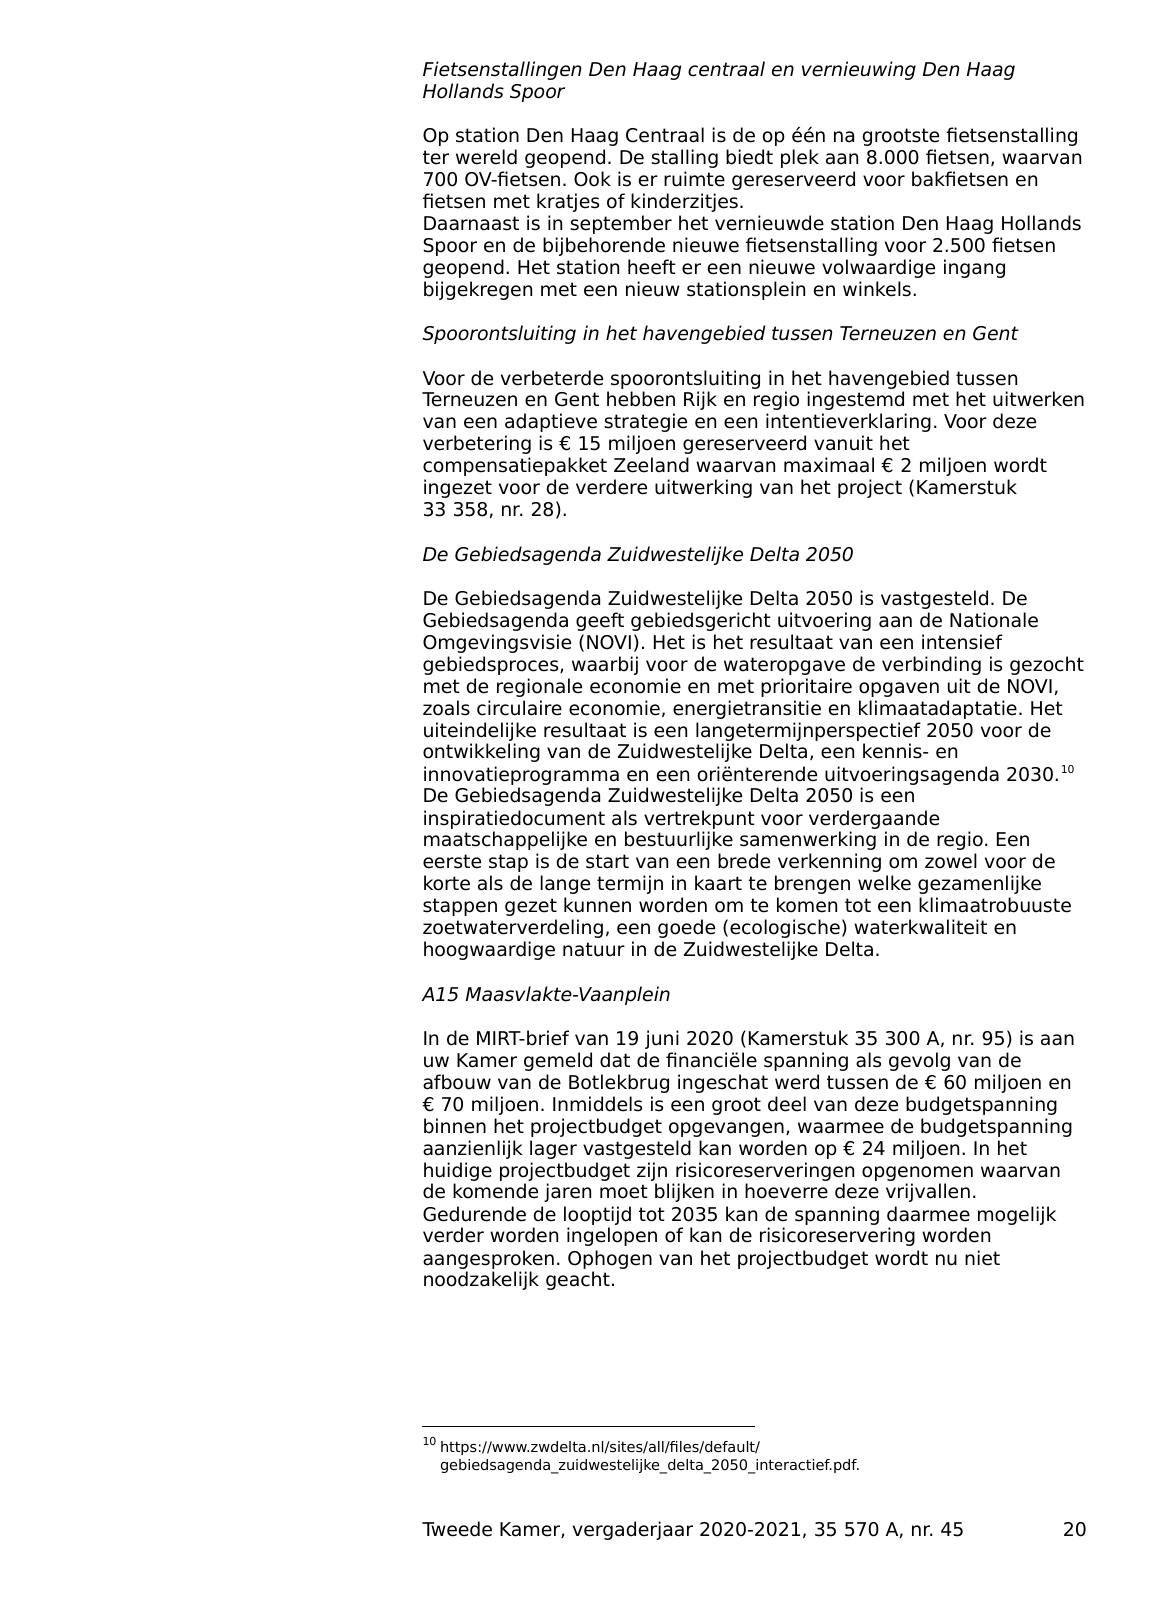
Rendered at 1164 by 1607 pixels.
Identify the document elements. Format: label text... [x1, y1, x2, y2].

subtitle Spoorontsluiting in het havengebied tussen Terneuzen en Gent [422, 323, 1087, 345]
text In de MIRT-brief van 19 juni 2020 (Kamerstuk 35 300 A, nr. 95) is aan uw Kamer gemeld dat de financiële spanning als gevolg van de afbouw van de Botlekbrug ingeschat werd tussen de € 60 miljoen en € 70 miljoen. Inmiddels is een groot deel van deze budgetspanning binnen het projectbudget opgevangen, waarmee de budgetspanning aanzienlijk lager vastgesteld kan worden op € 24 miljoen. In het huidige projectbudget zijn risicoreserveringen opgenomen waarvan de komende jaren moet blijken in hoeverre deze vrijvallen. Gedurende de looptijd tot 2035 kan de spanning daarmee mogelijk verder worden ingelopen of kan de risicoreservering worden aangesproken. Ophogen van het projectbudget wordt nu niet noodzakelijk geacht. [422, 1028, 1087, 1291]
text De Gebiedsagenda Zuidwestelijke Delta 2050 is vastgesteld. De Gebiedsagenda geeft gebiedsgericht uitvoering aan de Nationale Omgevingsvisie (NOVI). Het is het resultaat van een intensief gebiedsproces, waarbij voor de wateropgave de verbinding is gezocht met de regionale economie en met prioritaire opgaven uit de NOVI, zoals circulaire economie, energietransitie en klimaatadaptatie. Het uiteindelijke resultaat is een langetermijnperspectief 2050 voor de ontwikkeling van de Zuidwestelijke Delta, een kennis- en innovatieprogramma en een oriënterende uitvoeringsagenda 2030. De Gebiedsagenda Zuidwestelijke Delta 2050 is een inspiratiedocument als vertrekpunt voor verdergaande maatschappelijke en bestuurlijke samenwerking in de regio. Een eerste stap is de start van een brede verkenning om zowel voor de korte als de lange termijn in kaart te brengen welke gezamenlijke stappen gezet kunnen worden om te komen tot een klimaatrobuuste zoetwaterverdeling, een goede (ecologische) waterkwaliteit en hoogwaardige natuur in de Zuidwestelijke Delta. [422, 588, 1087, 961]
subtitle Fietsenstallingen Den Haag centraal en vernieuwing Den Haag Hollands Spoor [422, 59, 1087, 103]
subtitle De Gebiedsagenda Zuidwestelijke Delta 2050 [422, 543, 1087, 565]
subtitle A15 Maasvlakte-Vaanplein [422, 983, 1087, 1005]
text https://www.zwdelta.nl/sites/all/files/default/gebiedsagenda_zuidwestelijke_delta_2050_interactief.pdf. [422, 1435, 1087, 1474]
text Daarnaast is in september het vernieuwde station Den Haag Hollands Spoor en de bijbehorende nieuwe fietsenstalling voor 2.500 fietsen geopend. Het station heeft er een nieuwe volwaardige ingang bijgekregen met een nieuw stationsplein en winkels. [422, 213, 1087, 301]
text Voor de verbeterde spoorontsluiting in het havengebied tussen Terneuzen en Gent hebben Rijk en regio ingestemd met het uitwerken van een adaptieve strategie en een intentieverklaring. Voor deze verbetering is € 15 miljoen gereserveerd vanuit het compensatiepakket Zeeland waarvan maximaal € 2 miljoen wordt ingezet voor de verdere uitwerking van het project (Kamerstuk 33 358, nr. 28). [422, 367, 1087, 521]
text Op station Den Haag Centraal is de op één na grootste fietsenstalling ter wereld geopend. De stalling biedt plek aan 8.000 fietsen, waarvan 700 OV-fietsen. Ook is er ruimte gereserveerd voor bakfietsen en fietsen met kratjes of kinderzitjes. [422, 125, 1087, 213]
